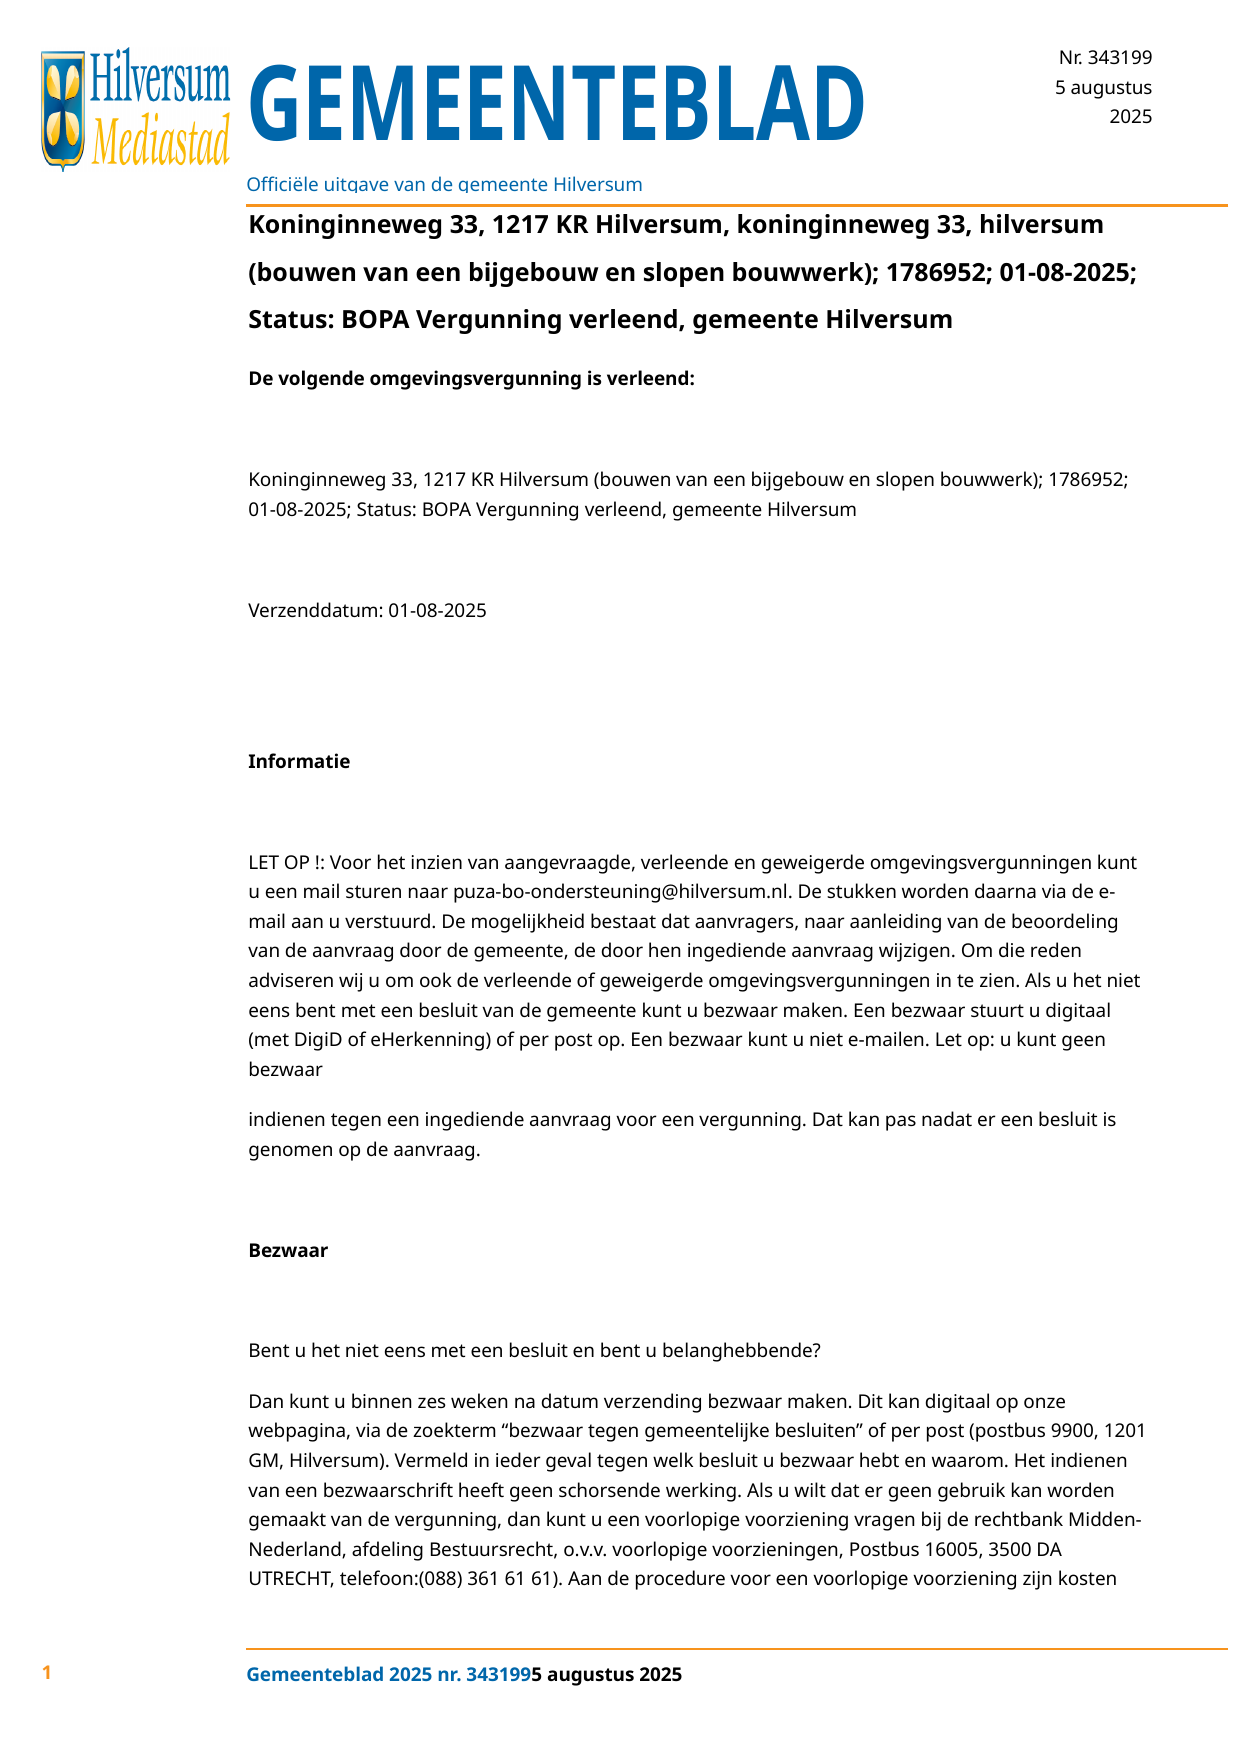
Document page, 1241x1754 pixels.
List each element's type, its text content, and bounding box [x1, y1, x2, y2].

text Koninginneweg 33, 1217 KR Hilversum, koninginneweg 33, hilversum (bouwen van een bijgebouw en slopen bouwwerk); 1786952; 01-08-2025; Status: BOPA Vergunning verleend, gemeente Hilversum [248, 207, 1152, 336]
picture [41, 47, 231, 172]
text LET OP !: Voor het inzien van aangevraagde, verleende en geweigerde omgevingsvergunningen kunt u een mail sturen naar puza-bo-ondersteuning@hilversum.nl. De stukken worden daarna via de e-mail aan u verstuurd. De mogelijkheid bestaat dat aanvragers, naar aanleiding van de beoordeling van de aanvraag door de gemeente, de door hen ingediende aanvraag wijzigen. Om die reden adviseren wij u om ook de verleende of geweigerde omgevingsvergunningen in te zien. Als u het niet eens bent met een besluit van de gemeente kunt u bezwaar maken. Een bezwaar stuurt u digitaal (met DigiD of eHerkenning) of per post op. Een bezwaar kunt u niet e-mailen. Let op: u kunt geen bezwaar [248, 849, 1152, 1082]
text Verzenddatum: 01-08-2025 [248, 597, 1152, 622]
text De volgende omgevingsvergunning is verleend: [248, 366, 1152, 391]
text Informatie [248, 748, 1152, 774]
text Dan kunt u binnen zes weken na datum verzending bezwaar maken. Dit kan digitaal op onze webpagina, via de zoekterm “bezwaar tegen gemeentelijke besluiten” of per post (postbus 9900, 1201 GM, Hilversum). Vermeld in ieder geval tegen welk besluit u bezwaar hebt en waarom. Het indienen van een bezwaarschrift heeft geen schorsende werking. Als u wilt dat er geen gebruik kan worden gemaakt van de vergunning, dan kunt u een voorlopige voorziening vragen bij de rechtbank Midden-Nederland, afdeling Bestuursrecht, o.v.v. voorlopige voorzieningen, Postbus 16005, 3500 DA UTRECHT, telefoon:(088) 361 61 61). Aan de procedure voor een voorlopige voorziening zijn kosten [248, 1388, 1152, 1591]
text Koninginneweg 33, 1217 KR Hilversum (bouwen van een bijgebouw en slopen bouwwerk); 1786952; 01-08-2025; Status: BOPA Vergunning verleend, gemeente Hilversum [248, 466, 1152, 522]
text Bent u het niet eens met een besluit en bent u belanghebbende? [248, 1338, 1152, 1363]
text Bezwaar [248, 1237, 1152, 1262]
text indienen tegen een ingediende aanvraag voor een vergunning. Dat kan pas nadat er een besluit is genomen op de aanvraag. [248, 1106, 1152, 1162]
